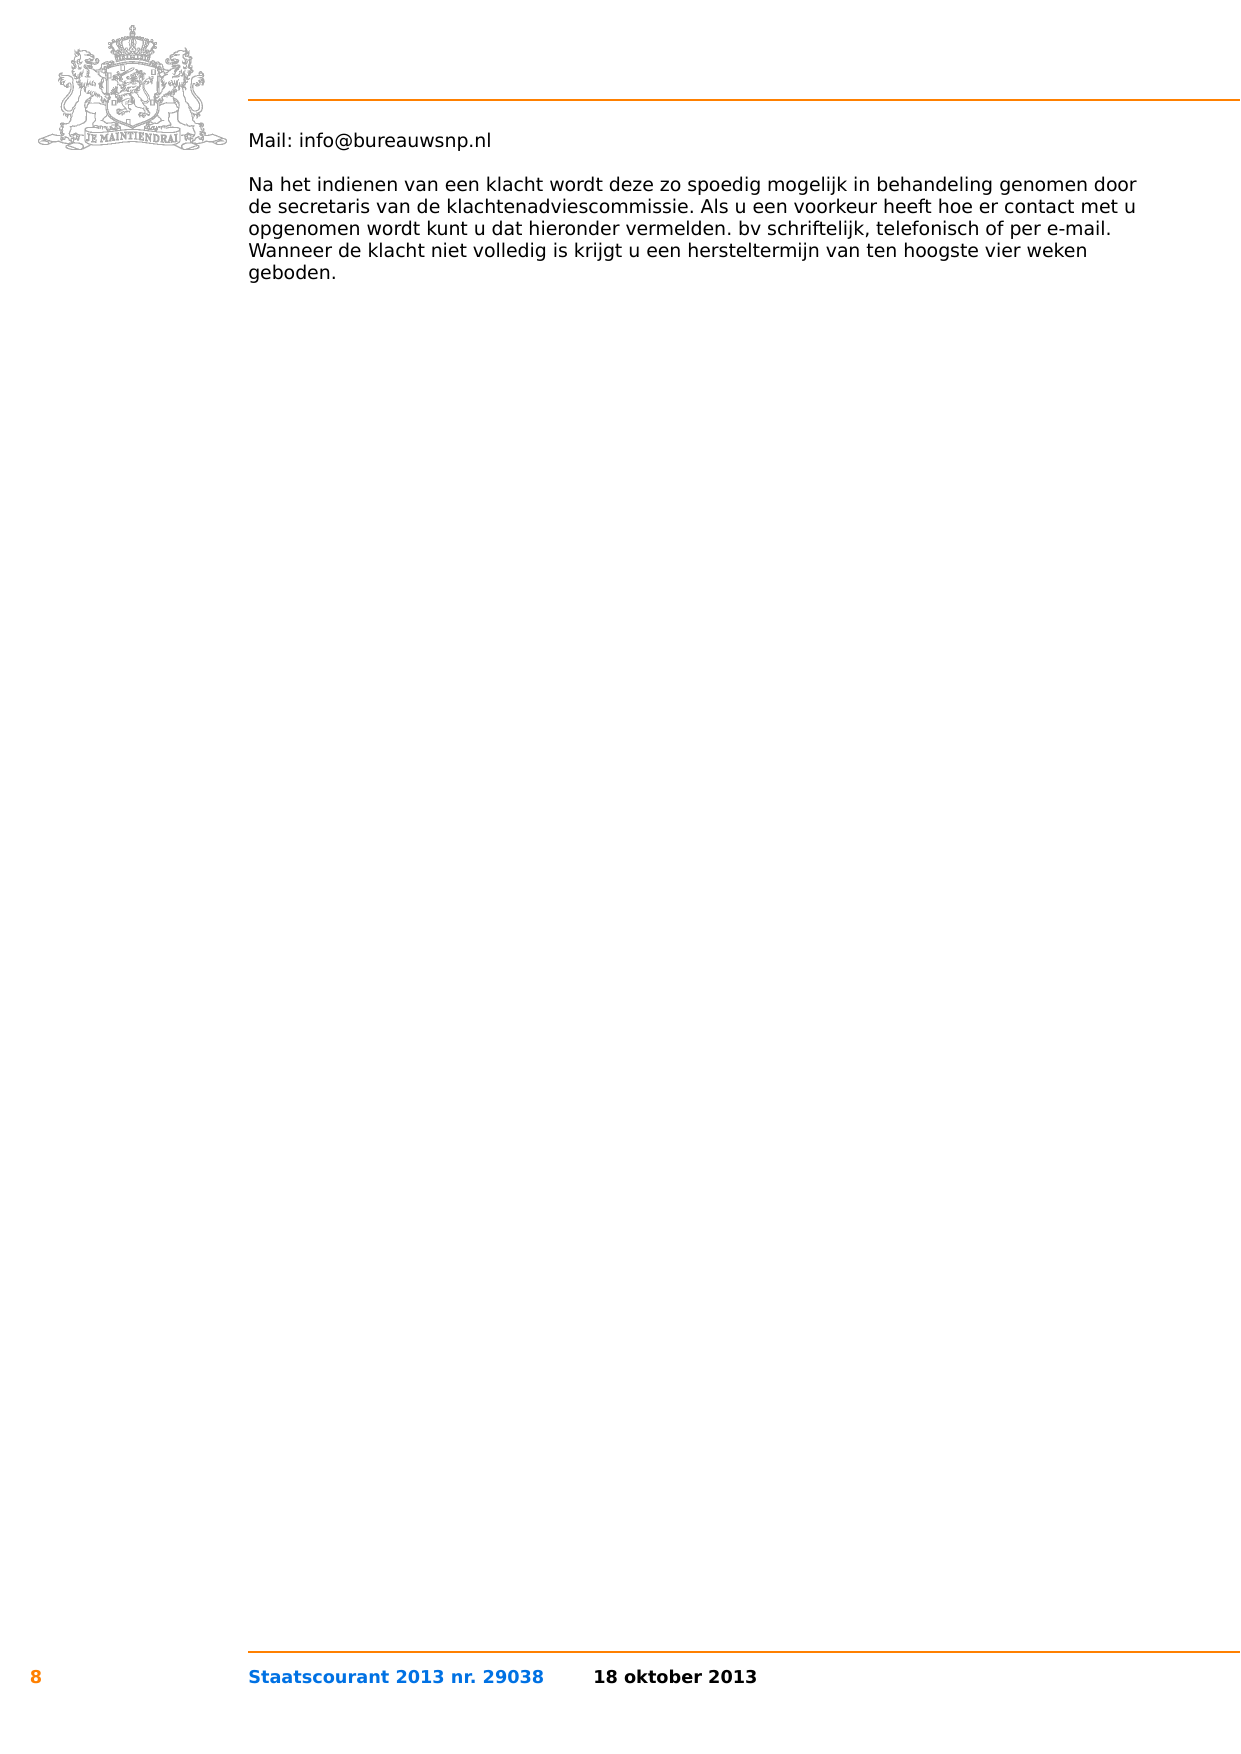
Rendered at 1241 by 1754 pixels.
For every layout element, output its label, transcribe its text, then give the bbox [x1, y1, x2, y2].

text Wanneer de klacht niet volledig is krijgt u een hersteltermijn van ten hoogste vier weken geboden. [248, 240, 1163, 284]
text Mail: info@bureauwsnp.nl [248, 130, 1163, 152]
picture [38, 25, 227, 150]
text Na het indienen van een klacht wordt deze zo spoedig mogelijk in behandeling genomen door de secretaris van de klachtenadviescommissie. Als u een voorkeur heeft hoe er contact met u opgenomen wordt kunt u dat hieronder vermelden. bv schriftelijk, telefonisch of per e-mail. [248, 174, 1163, 240]
